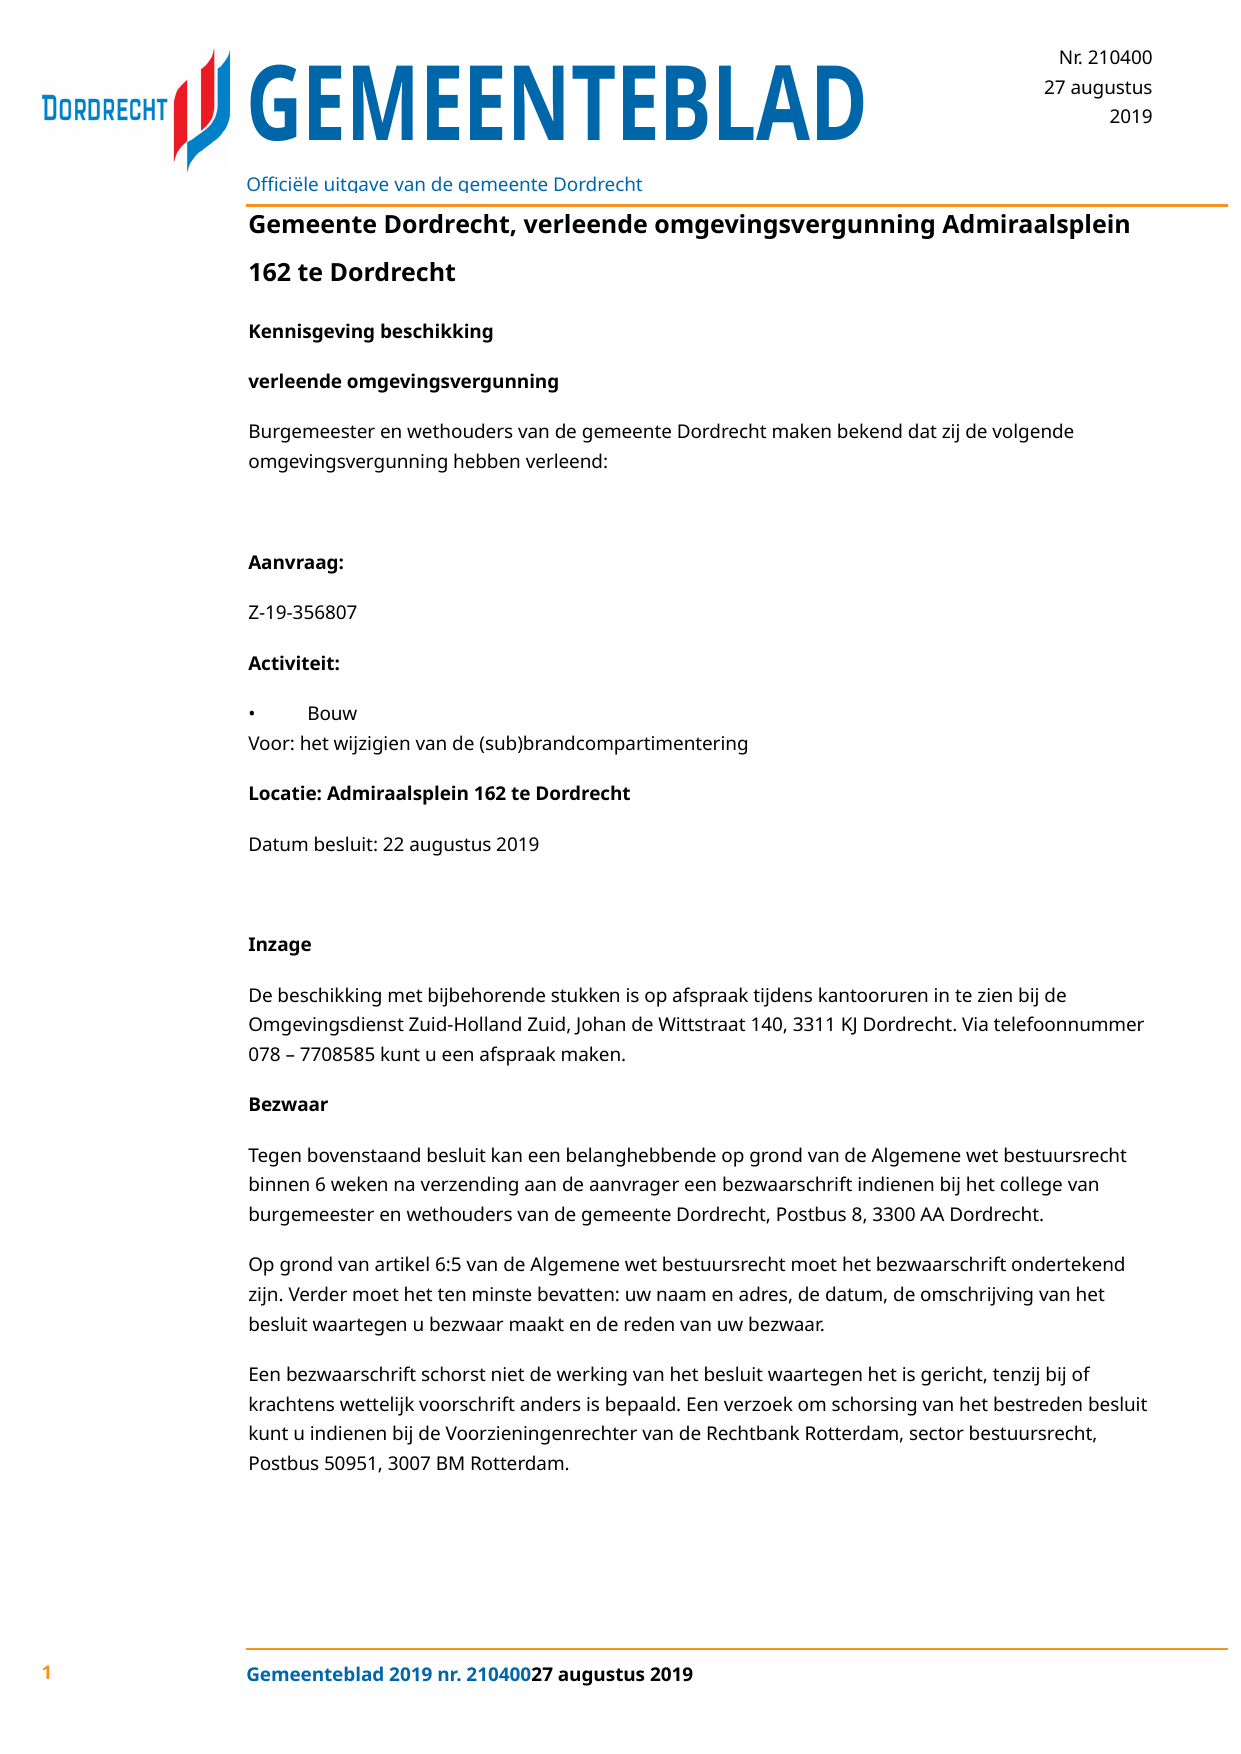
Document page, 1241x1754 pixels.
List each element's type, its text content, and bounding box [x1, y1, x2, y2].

text Z-19-356807 [248, 599, 1152, 625]
text Activiteit: [248, 650, 1152, 676]
text Op grond van artikel 6:5 van de Algemene wet bestuursrecht moet het bezwaarschrift ondertekend zijn. Verder moet het ten minste bevatten: uw naam en adres, de datum, de omschrijving van het besluit waartegen u bezwaar maakt en de reden van uw bezwaar. [248, 1252, 1152, 1337]
list Bouw [248, 700, 1152, 726]
text Datum besluit: 22 augustus 2019 [248, 831, 1152, 857]
text Een bezwaarschrift schorst niet de werking van het besluit waartegen het is gericht, tenzij bij of krachtens wettelijk voorschrift anders is bepaald. Een verzoek om schorsing van het bestreden besluit kunt u indienen bij de Voorzieningenrechter van de Rechtbank Rotterdam, sector bestuursrecht, Postbus 50951, 3007 BM Rotterdam. [248, 1361, 1152, 1476]
text Kennisgeving beschikking [248, 318, 1152, 344]
text verleende omgevingsvergunning [248, 368, 1152, 394]
text Locatie: Admiraalsplein 162 te Dordrecht [248, 780, 1152, 806]
text De beschikking met bijbehorende stukken is op afspraak tijdens kantooruren in te zien bij de Omgevingsdienst Zuid-Holland Zuid, Johan de Wittstraat 140, 3311 KJ Dordrecht. Via telefoonnummer 078 – 7708585 kunt u een afspraak maken. [248, 982, 1152, 1067]
text Tegen bovenstaand besluit kan een belanghebbende op grond van de Algemene wet bestuursrecht binnen 6 weken na verzending aan de aanvrager een bezwaarschrift indienen bij het college van burgemeester en wethouders van de gemeente Dordrecht, Postbus 8, 3300 AA Dordrecht. [248, 1142, 1152, 1227]
text Voor: het wijzigien van de (sub)brandcompartimentering [248, 730, 1152, 756]
text Inzage [248, 932, 1152, 957]
picture [41, 47, 231, 172]
text Burgemeester en wethouders van de gemeente Dordrecht maken bekend dat zij de volgende omgevingsvergunning hebben verleend: [248, 419, 1152, 474]
text Bezwaar [248, 1092, 1152, 1117]
text Gemeente Dordrecht, verleende omgevingsvergunning Admiraalsplein 162 te Dordrecht [248, 207, 1152, 288]
text Aanvraag: [248, 549, 1152, 575]
